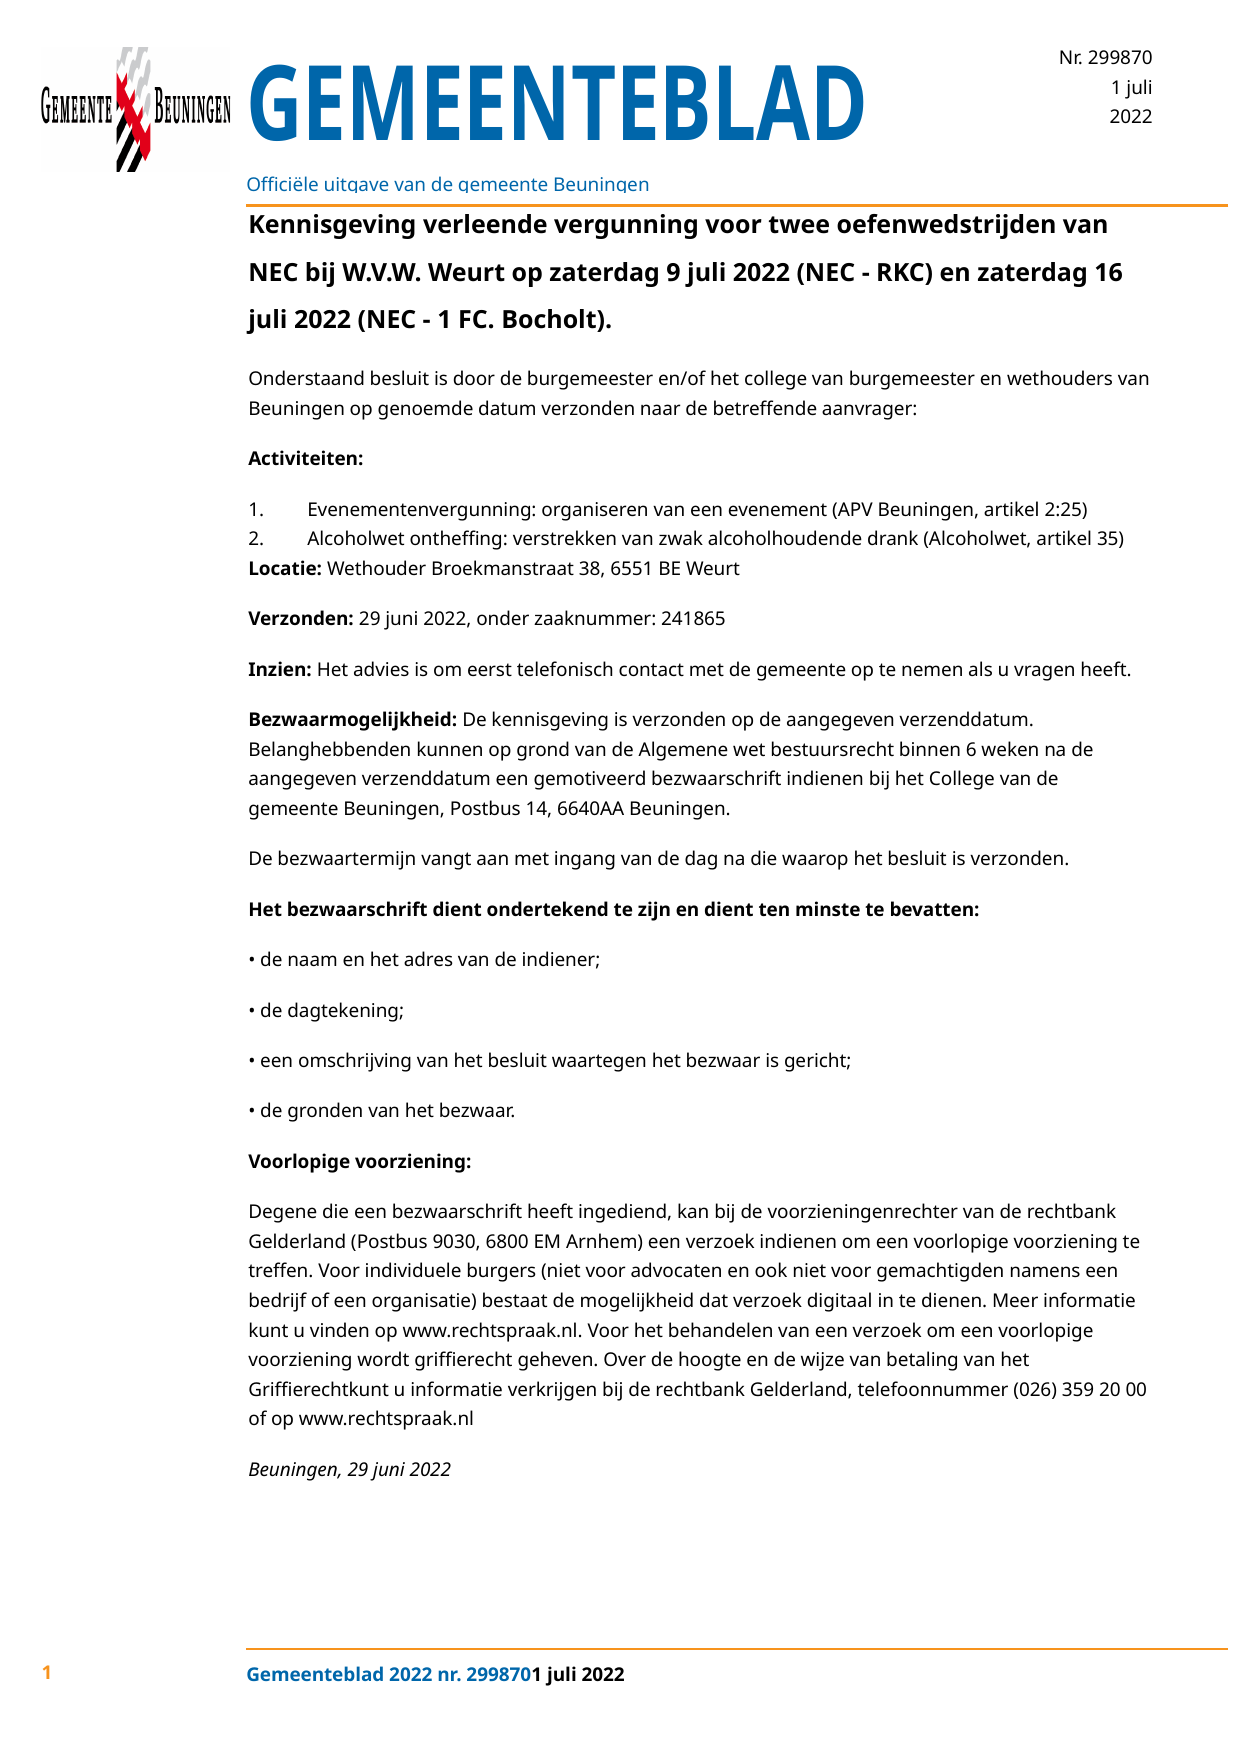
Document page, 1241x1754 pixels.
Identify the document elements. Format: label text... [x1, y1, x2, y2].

list Alcoholwet ontheffing: verstrekken van zwak alcoholhoudende drank (Alcoholwet, artikel 35) [248, 526, 1152, 551]
text Onderstaand besluit is door de burgemeester en/of het college van burgemeester en wethouders van Beuningen op genoemde datum verzonden naar de betreffende aanvrager: [248, 366, 1152, 421]
text • de naam en het adres van de indiener; [248, 946, 1152, 972]
text Het bezwaarschrift dient ondertekend te zijn en dient ten minste te bevatten: [248, 896, 1152, 922]
text Bezwaarmogelijkheid: De kennisgeving is verzonden op de aangegeven verzenddatum. Belanghebbenden kunnen op grond van de Algemene wet bestuursrecht binnen 6 weken na de aangegeven verzenddatum een gemotiveerd bezwaarschrift indienen bij het College van de gemeente Beuningen, Postbus 14, 6640AA Beuningen. [248, 706, 1152, 821]
text Degene die een bezwaarschrift heeft ingediend, kan bij de voorzieningenrechter van de rechtbank Gelderland (Postbus 9030, 6800 EM Arnhem) een verzoek indienen om een voorlopige voorziening te treffen. Voor individuele burgers (niet voor advocaten en ook niet voor gemachtigden namens een bedrijf of een organisatie) bestaat de mogelijkheid dat verzoek digitaal in te dienen. Meer informatie kunt u vinden op www.rechtspraak.nl. Voor het behandelen van een verzoek om een voorlopige voorziening wordt griffierecht geheven. Over de hoogte en de wijze van betaling van het Griffierechtkunt u informatie verkrijgen bij de rechtbank Gelderland, telefoonnummer (026) 359 20 00 of op www.rechtspraak.nl [248, 1198, 1152, 1431]
text Locatie: Wethouder Broekmanstraat 38, 6551 BE Weurt [248, 555, 1152, 581]
text • een omschrijving van het besluit waartegen het bezwaar is gericht; [248, 1047, 1152, 1073]
text Beuningen, 29 juni 2022 [248, 1456, 1152, 1482]
picture [41, 47, 231, 172]
list Evenementenvergunning: organiseren van een evenement (APV Beuningen, artikel 2:25) [248, 496, 1152, 522]
text Verzonden: 29 juni 2022, onder zaaknummer: 241865 [248, 606, 1152, 631]
text • de dagtekening; [248, 997, 1152, 1022]
text Voorlopige voorziening: [248, 1148, 1152, 1174]
text Activiteiten: [248, 446, 1152, 471]
text De bezwaartermijn vangt aan met ingang van de dag na die waarop het besluit is verzonden. [248, 846, 1152, 871]
text Inzien: Het advies is om eerst telefonisch contact met de gemeente op te nemen als u vragen heeft. [248, 656, 1152, 682]
text • de gronden van het bezwaar. [248, 1098, 1152, 1123]
text Kennisgeving verleende vergunning voor twee oefenwedstrijden van NEC bij W.V.W. Weurt op zaterdag 9 juli 2022 (NEC - RKC) en zaterdag 16 juli 2022 (NEC - 1 FC. Bocholt). [248, 207, 1152, 336]
